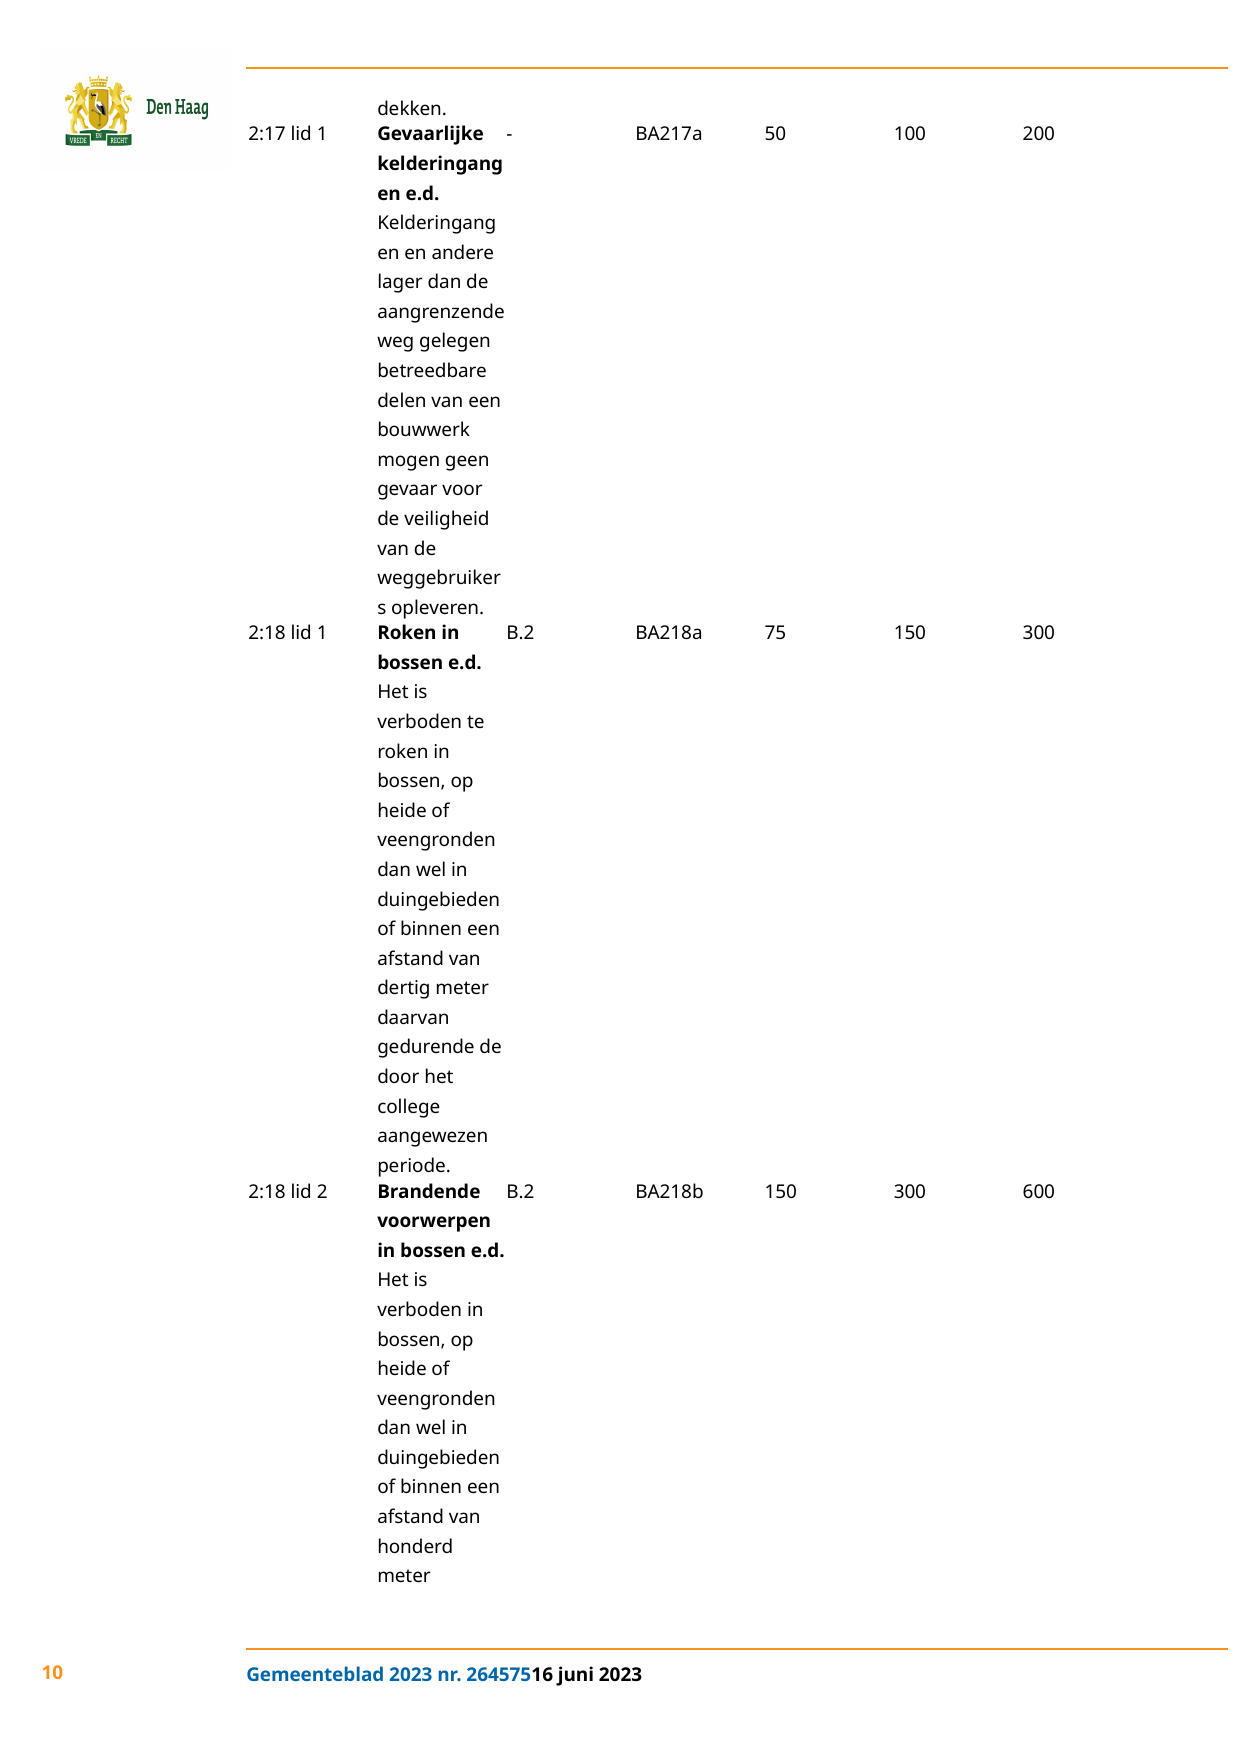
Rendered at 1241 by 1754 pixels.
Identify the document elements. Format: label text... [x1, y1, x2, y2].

table_cell 300 [894, 1178, 1022, 1588]
table_cell 150 [894, 620, 1022, 1178]
table_cell 2:18 lid 1 [248, 620, 377, 1178]
table_cell [764, 95, 893, 121]
table_cell BA218a [635, 620, 764, 1178]
table_cell Brandende voorwerpen in bossen e.d. Het is verboden in bossen, op heide of veengronden dan wel in duingebieden of binnen een afstand van honderd meter [377, 1178, 506, 1588]
table_cell [635, 95, 764, 121]
table_cell 100 [894, 121, 1022, 619]
table_cell 2:18 lid 2 [248, 1178, 377, 1588]
table_cell - [506, 95, 635, 121]
table_cell dekken. [377, 95, 506, 121]
table_cell 150 [764, 1178, 893, 1588]
table_cell 600 [1023, 1178, 1152, 1588]
table_cell 2:17 lid 1 [248, 121, 377, 619]
table_cell Gevaarlijke kelderingangen e.d. Kelderingangen en andere lager dan de aangrenzende weg gelegen betreedbare delen van een bouwwerk mogen geen gevaar voor de veiligheid van de weggebruikers opleveren. [377, 121, 506, 619]
table_cell BA218b [635, 1178, 764, 1588]
table_cell [248, 95, 377, 121]
table_cell - [506, 121, 635, 619]
table_cell [894, 95, 1022, 121]
table_cell 50 [764, 121, 893, 619]
table_cell Roken in bossen e.d. Het is verboden te roken in bossen, op heide of veengronden dan wel in duingebieden of binnen een afstand van dertig meter daarvan gedurende de door het college aangewezen periode. [377, 620, 506, 1178]
table_cell B.2 [506, 620, 635, 1178]
table_cell B.2 [506, 1178, 635, 1588]
table_cell BA217a [635, 121, 764, 619]
table_cell 300 [1023, 620, 1152, 1178]
table_cell [1023, 95, 1152, 121]
table_cell 200 [1023, 121, 1152, 619]
table_cell 75 [764, 620, 893, 1178]
picture [41, 47, 231, 172]
